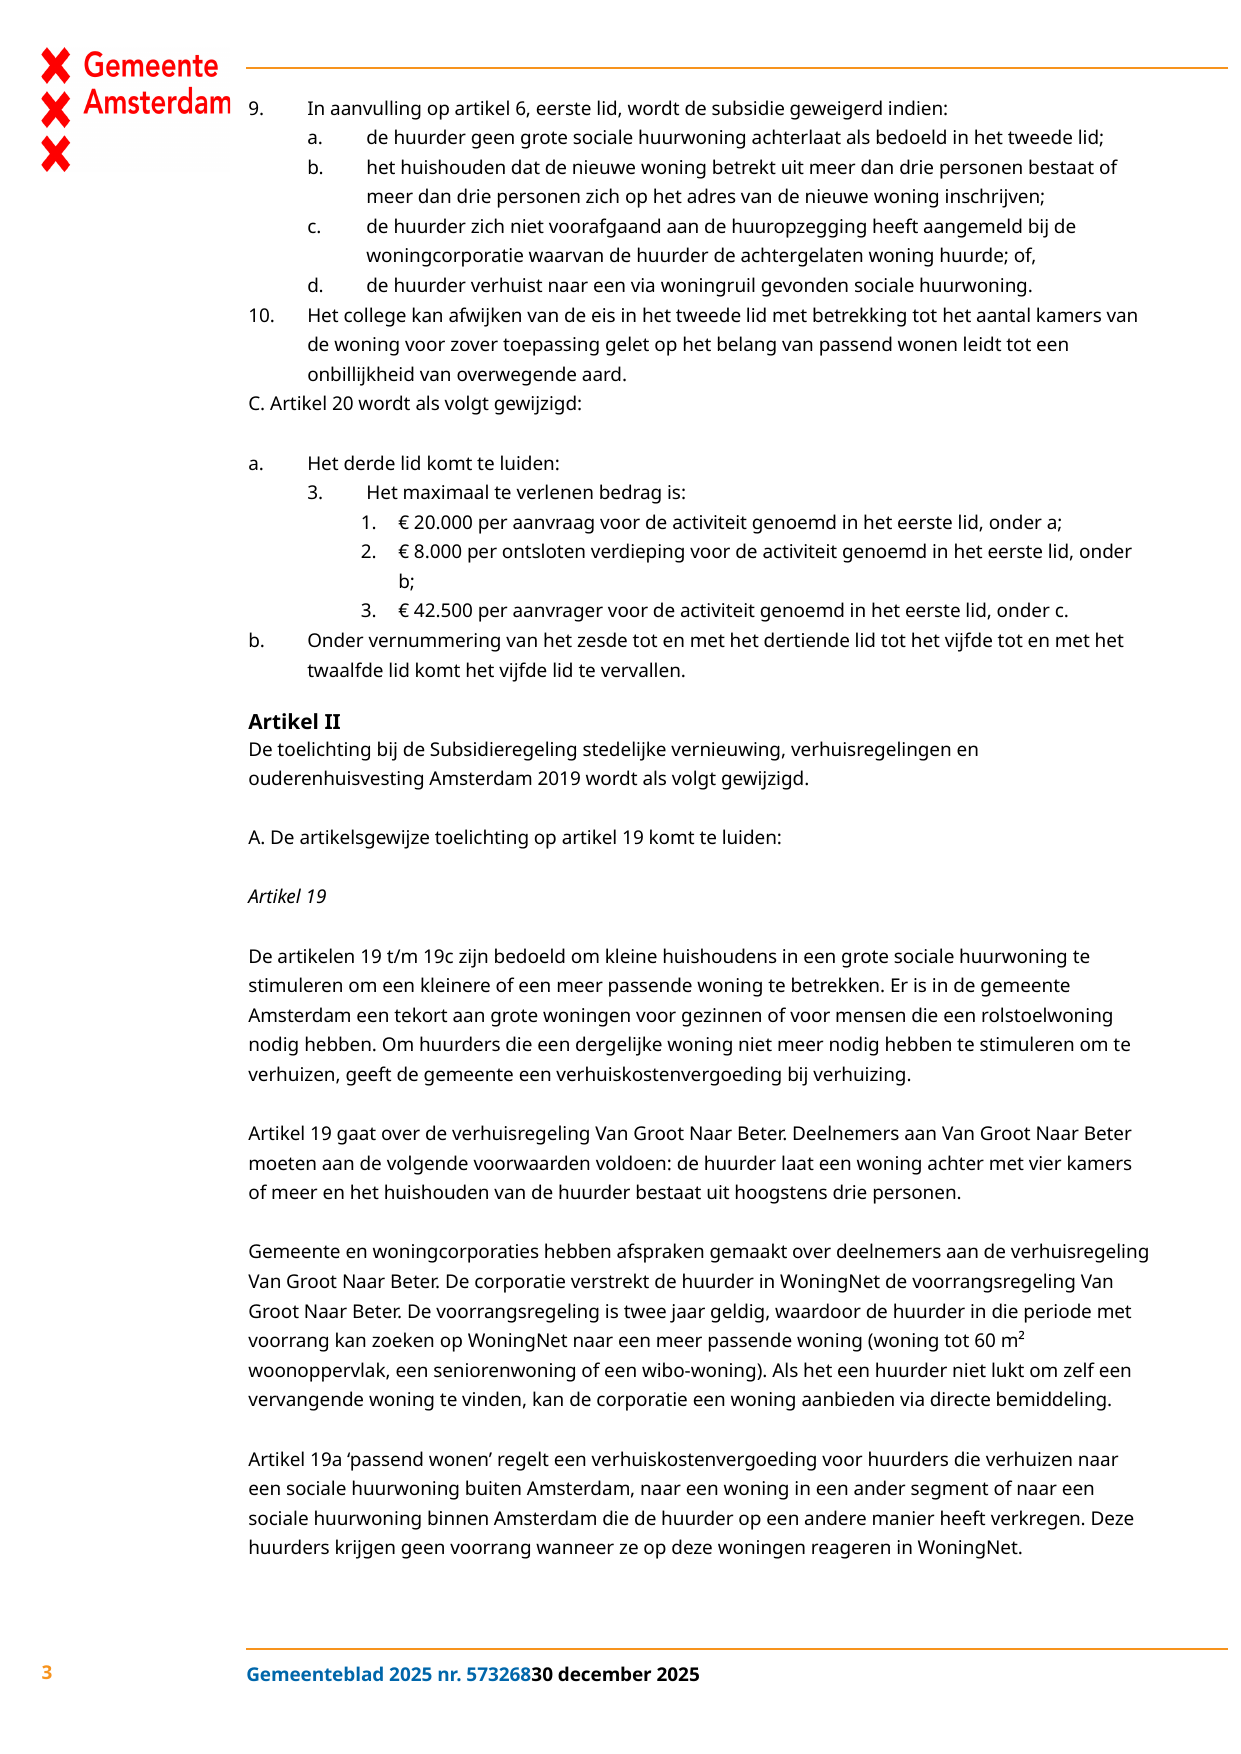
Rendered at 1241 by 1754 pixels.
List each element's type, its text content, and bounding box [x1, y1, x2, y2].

picture [41, 47, 231, 172]
list de huurder geen grote sociale huurwoning achterlaat als bedoeld in het tweede lid; [307, 124, 1152, 150]
text De toelichting bij de Subsidieregeling stedelijke vernieuwing, verhuisregelingen en ouderenhuisvesting Amsterdam 2019 wordt als volgt gewijzigd. [248, 736, 1152, 791]
list € 8.000 per ontsloten verdieping voor de activiteit genoemd in het eerste lid, onder b; [361, 538, 1152, 594]
list Onder vernummering van het zesde tot en met het dertiende lid tot het vijfde tot en met het twaalfde lid komt het vijfde lid te vervallen. [248, 627, 1152, 683]
text C. Artikel 20 wordt als volgt gewijzigd: [248, 391, 1152, 416]
list € 42.500 per aanvrager voor de activiteit genoemd in het eerste lid, onder c. [361, 598, 1152, 623]
list de huurder zich niet voorafgaand aan de huuropzegging heeft aangemeld bij de woningcorporatie waarvan de huurder de achtergelaten woning huurde; of, [307, 213, 1152, 268]
list Het maximaal te verlenen bedrag is: [307, 479, 1152, 505]
list Het derde lid komt te luiden: [248, 450, 1152, 476]
text A. De artikelsgewijze toelichting op artikel 19 komt te luiden: [248, 824, 1152, 850]
text Artikel 19 [248, 884, 1152, 909]
text Gemeente en woningcorporaties hebben afspraken gemaakt over deelnemers aan de verhuisregeling Van Groot Naar Beter. De corporatie verstrekt de huurder in WoningNet de voorrangsregeling Van Groot Naar Beter. De voorrangsregeling is twee jaar geldig, waardoor de huurder in die periode met voorrang kan zoeken op WoningNet naar een meer passende woning (woning tot 60 m² woonoppervlak, een seniorenwoning of een wibo-woning). Als het een huurder niet lukt om zelf een vervangende woning te vinden, kan de corporatie een woning aanbieden via directe bemiddeling. [248, 1239, 1152, 1412]
list In aanvulling op artikel 6, eerste lid, wordt de subsidie geweigerd indien: [248, 95, 1152, 121]
list het huishouden dat de nieuwe woning betrekt uit meer dan drie personen bestaat of meer dan drie personen zich op het adres van de nieuwe woning inschrijven; [307, 154, 1152, 209]
list € 20.000 per aanvraag voor de activiteit genoemd in het eerste lid, onder a; [361, 509, 1152, 535]
text Artikel II [248, 707, 1152, 736]
list de huurder verhuist naar een via woningruil gevonden sociale huurwoning. [307, 272, 1152, 298]
list Het college kan afwijken van de eis in het tweede lid met betrekking tot het aantal kamers van de woning voor zover toepassing gelet op het belang van passend wonen leidt tot een onbillijkheid van overwegende aard. [248, 302, 1152, 387]
text De artikelen 19 t/m 19c zijn bedoeld om kleine huishoudens in een grote sociale huurwoning te stimuleren om een kleinere of een meer passende woning te betrekken. Er is in de gemeente Amsterdam een tekort aan grote woningen voor gezinnen of voor mensen die een rolstoelwoning nodig hebben. Om huurders die een dergelijke woning niet meer nodig hebben te stimuleren om te verhuizen, geeft de gemeente een verhuiskostenvergoeding bij verhuizing. [248, 943, 1152, 1087]
text Artikel 19 gaat over de verhuisregeling Van Groot Naar Beter. Deelnemers aan Van Groot Naar Beter moeten aan de volgende voorwaarden voldoen: de huurder laat een woning achter met vier kamers of meer en het huishouden van de huurder bestaat uit hoogstens drie personen. [248, 1120, 1152, 1205]
text Artikel 19a ‘passend wonen’ regelt een verhuiskostenvergoeding voor huurders die verhuizen naar een sociale huurwoning buiten Amsterdam, naar een woning in een ander segment of naar een sociale huurwoning binnen Amsterdam die de huurder op een andere manier heeft verkregen. Deze huurders krijgen geen voorrang wanneer ze op deze woningen reageren in WoningNet. [248, 1446, 1152, 1560]
